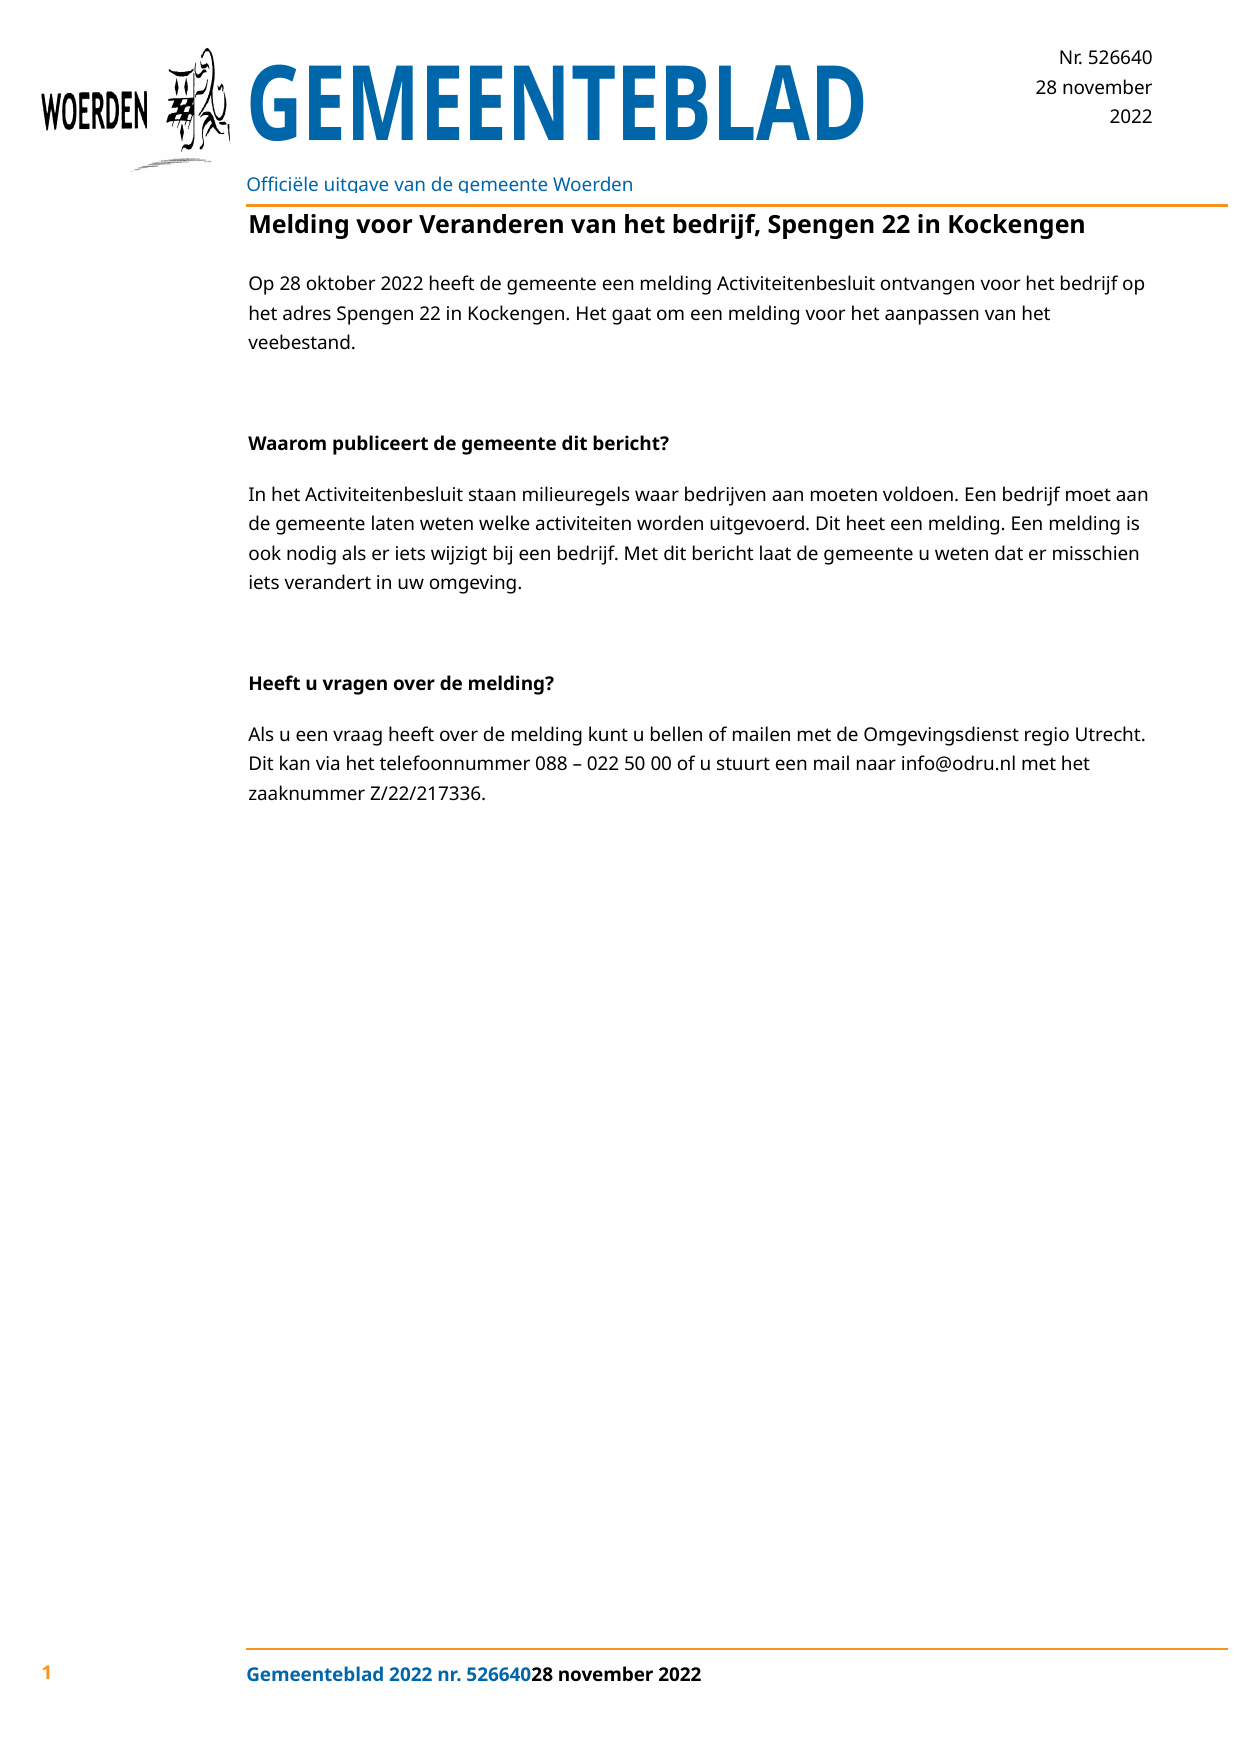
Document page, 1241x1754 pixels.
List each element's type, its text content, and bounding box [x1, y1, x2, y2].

text In het Activiteitenbesluit staan milieuregels waar bedrijven aan moeten voldoen. Een bedrijf moet aan de gemeente laten weten welke activiteiten worden uitgevoerd. Dit heet een melding. Een melding is ook nodig als er iets wijzigt bij een bedrijf. Met dit bericht laat de gemeente u weten dat er misschien iets verandert in uw omgeving. [248, 481, 1152, 595]
text Als u een vraag heeft over de melding kunt u bellen of mailen met de Omgevingsdienst regio Utrecht. Dit kan via het telefoonnummer 088 – 022 50 00 of u stuurt een mail naar info@odru.nl met het zaaknummer Z/22/217336. [248, 721, 1152, 806]
text Op 28 oktober 2022 heeft de gemeente een melding Activiteitenbesluit ontvangen voor het bedrijf op het adres Spengen 22 in Kockengen. Het gaat om een melding voor het aanpassen van het veebestand. [248, 270, 1152, 355]
text Waarom publiceert de gemeente dit bericht? [248, 430, 1152, 456]
text Melding voor Veranderen van het bedrijf, Spengen 22 in Kockengen [248, 207, 1152, 241]
picture [41, 47, 231, 172]
text Heeft u vragen over de melding? [248, 670, 1152, 696]
